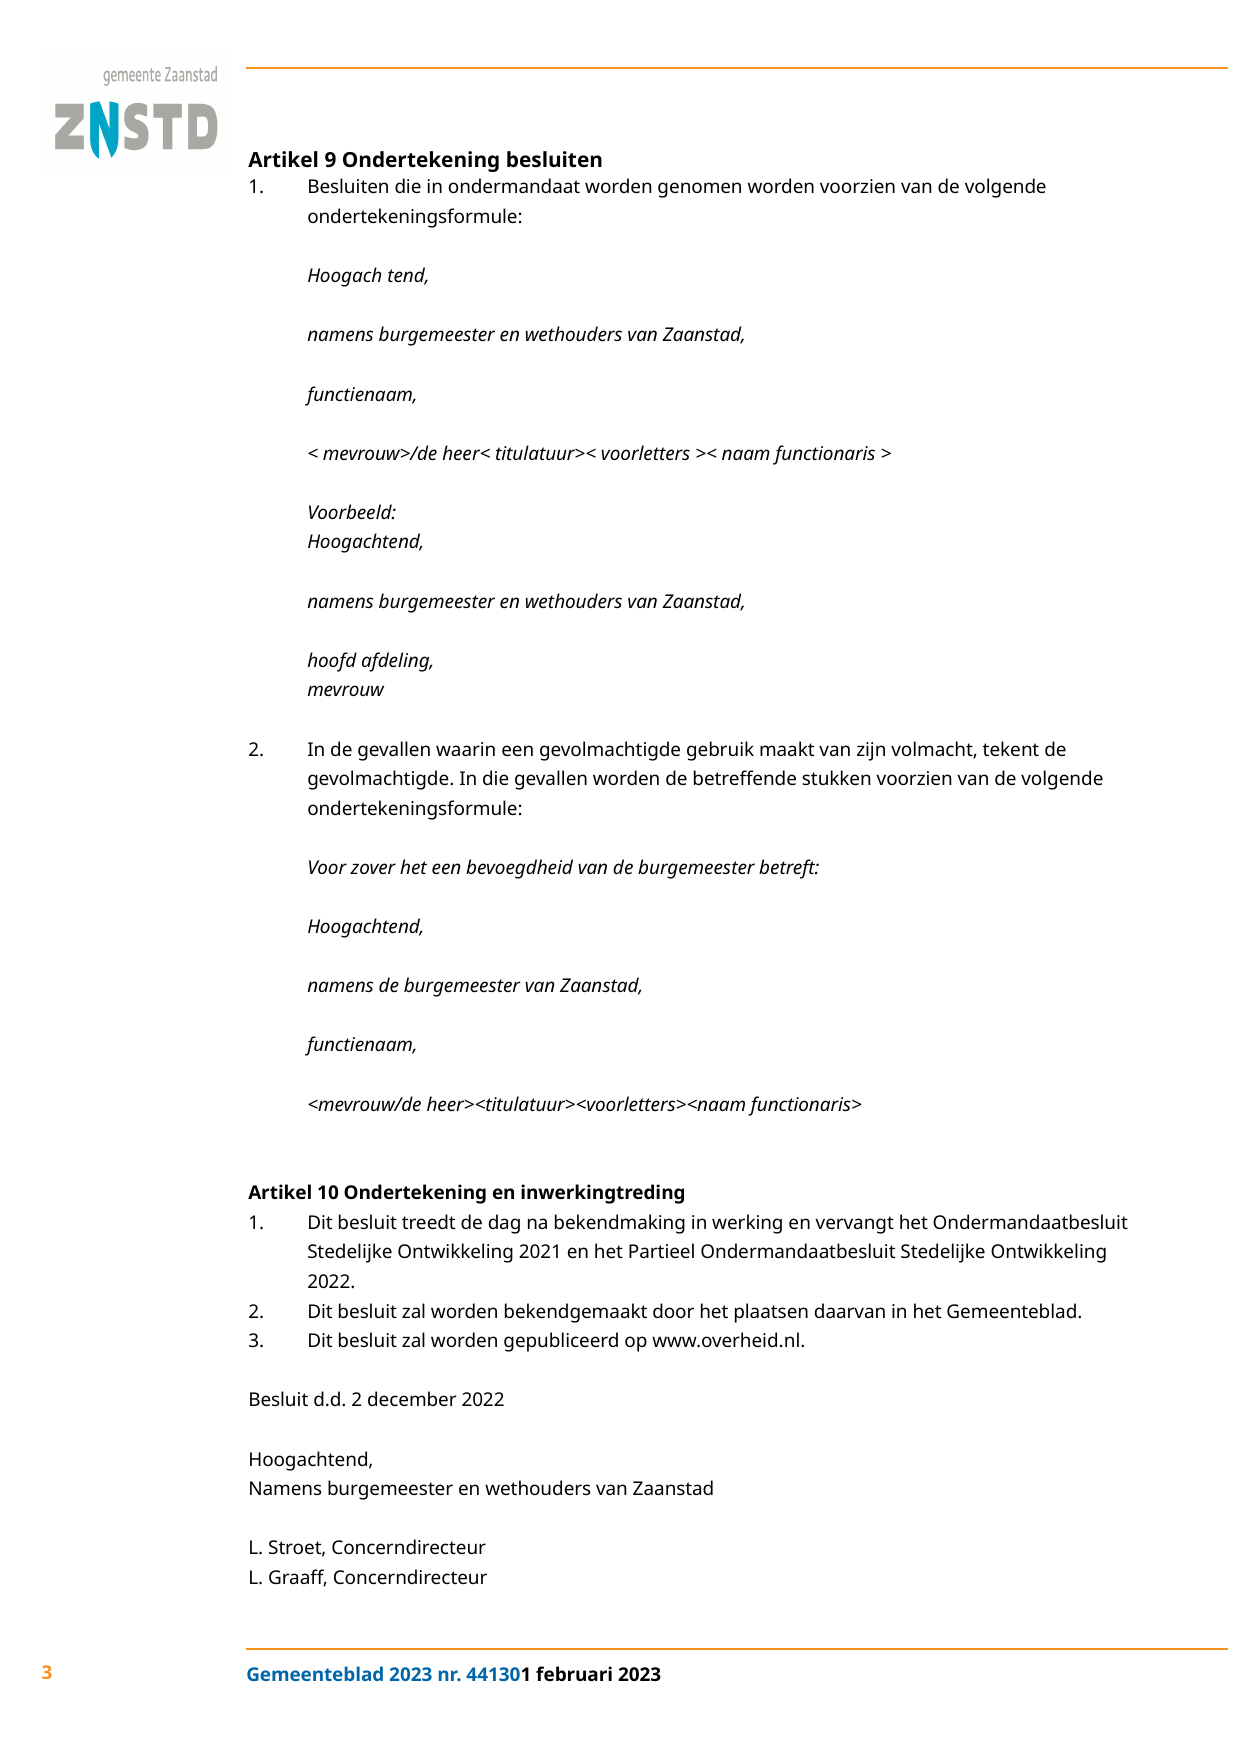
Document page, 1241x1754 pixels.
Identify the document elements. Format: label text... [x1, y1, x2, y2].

text L. Stroet, Concerndirecteur [248, 1534, 1152, 1560]
list Dit besluit treedt de dag na bekendmaking in werking en vervangt het Ondermandaatbesluit Stedelijke Ontwikkeling 2021 en het Partieel Ondermandaatbesluit Stedelijke Ontwikkeling 2022. [248, 1209, 1152, 1294]
list Voorbeeld: [248, 499, 1152, 525]
list < mevrouw>/de heer< titulatuur>< voorletters >< naam functionaris > [248, 440, 1152, 466]
list <mevrouw/de heer><titulatuur><voorletters><naam functionaris> [248, 1091, 1152, 1116]
list Besluiten die in ondermandaat worden genomen worden voorzien van de volgende ondertekeningsformule: [248, 174, 1152, 229]
list namens burgemeester en wethouders van Zaanstad, [248, 588, 1152, 613]
list Dit besluit zal worden bekendgemaakt door het plaatsen daarvan in het Gemeenteblad. [248, 1298, 1152, 1323]
list In de gevallen waarin een gevolmachtigde gebruik maakt van zijn volmacht, tekent de gevolmachtigde. In die gevallen worden de betreffende stukken voorzien van de volgende ondertekeningsformule: [248, 736, 1152, 821]
text Artikel 10 Ondertekening en inwerkingtreding [248, 1179, 1152, 1205]
text Besluit d.d. 2 december 2022 [248, 1387, 1152, 1412]
list mevrouw [248, 677, 1152, 702]
list functienaam, [248, 381, 1152, 406]
text Namens burgemeester en wethouders van Zaanstad [248, 1475, 1152, 1501]
list Voor zover het een bevoegdheid van de burgemeester betreft: [248, 854, 1152, 880]
text Artikel 9 Ondertekening besluiten [248, 145, 1152, 174]
list namens de burgemeester van Zaanstad, [248, 972, 1152, 998]
list Hoogachtend, [248, 913, 1152, 939]
list functienaam, [248, 1032, 1152, 1057]
picture [41, 47, 231, 172]
list Hoogachtend, [248, 529, 1152, 554]
text Hoogachtend, [248, 1446, 1152, 1471]
text L. Graaff, Concerndirecteur [248, 1564, 1152, 1590]
list Dit besluit zal worden gepubliceerd op www.overheid.nl. [248, 1327, 1152, 1353]
list namens burgemeester en wethouders van Zaanstad, [248, 322, 1152, 347]
list hoofd afdeling, [248, 647, 1152, 673]
list Hoogach tend, [248, 262, 1152, 288]
